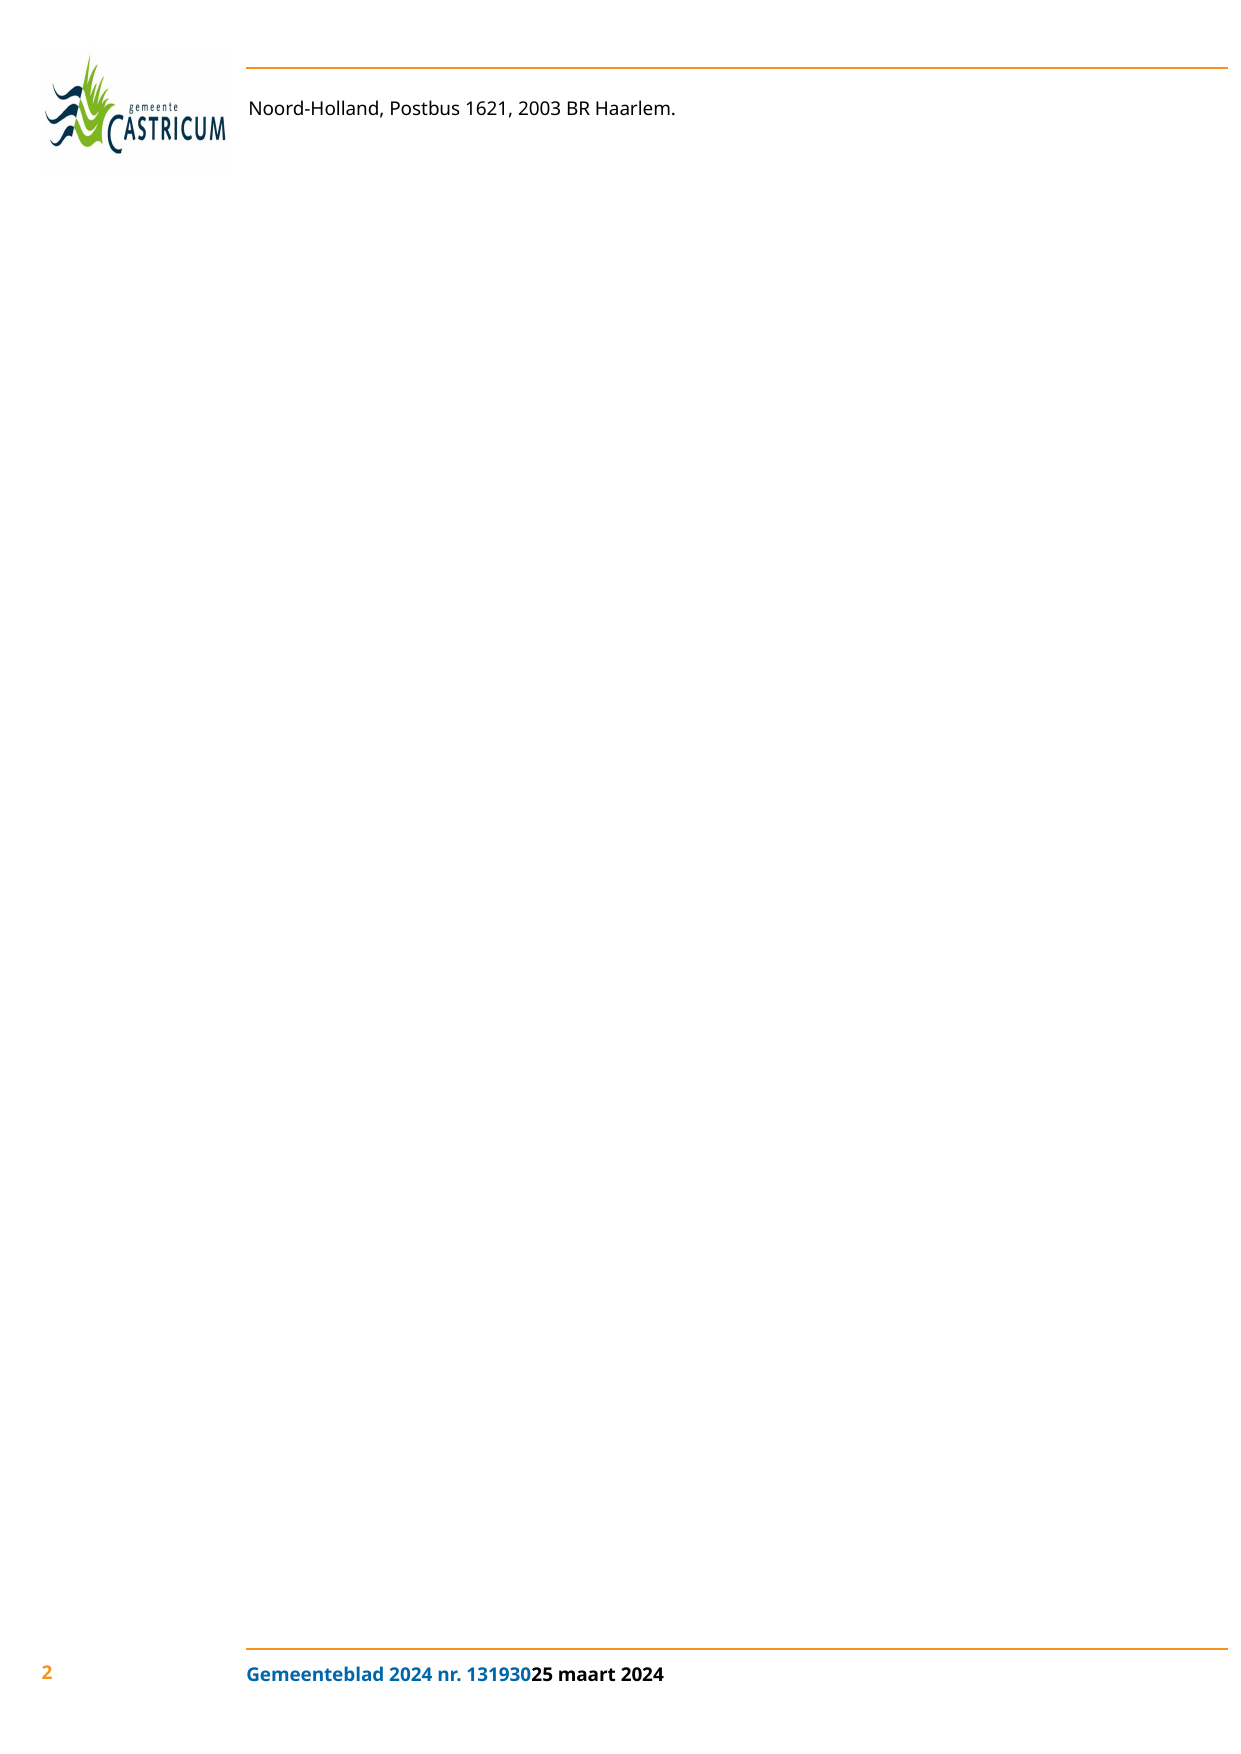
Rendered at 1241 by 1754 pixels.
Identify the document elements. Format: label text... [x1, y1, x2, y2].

text Noord-Holland, Postbus 1621, 2003 BR Haarlem. [248, 95, 1152, 121]
picture [41, 47, 231, 172]
